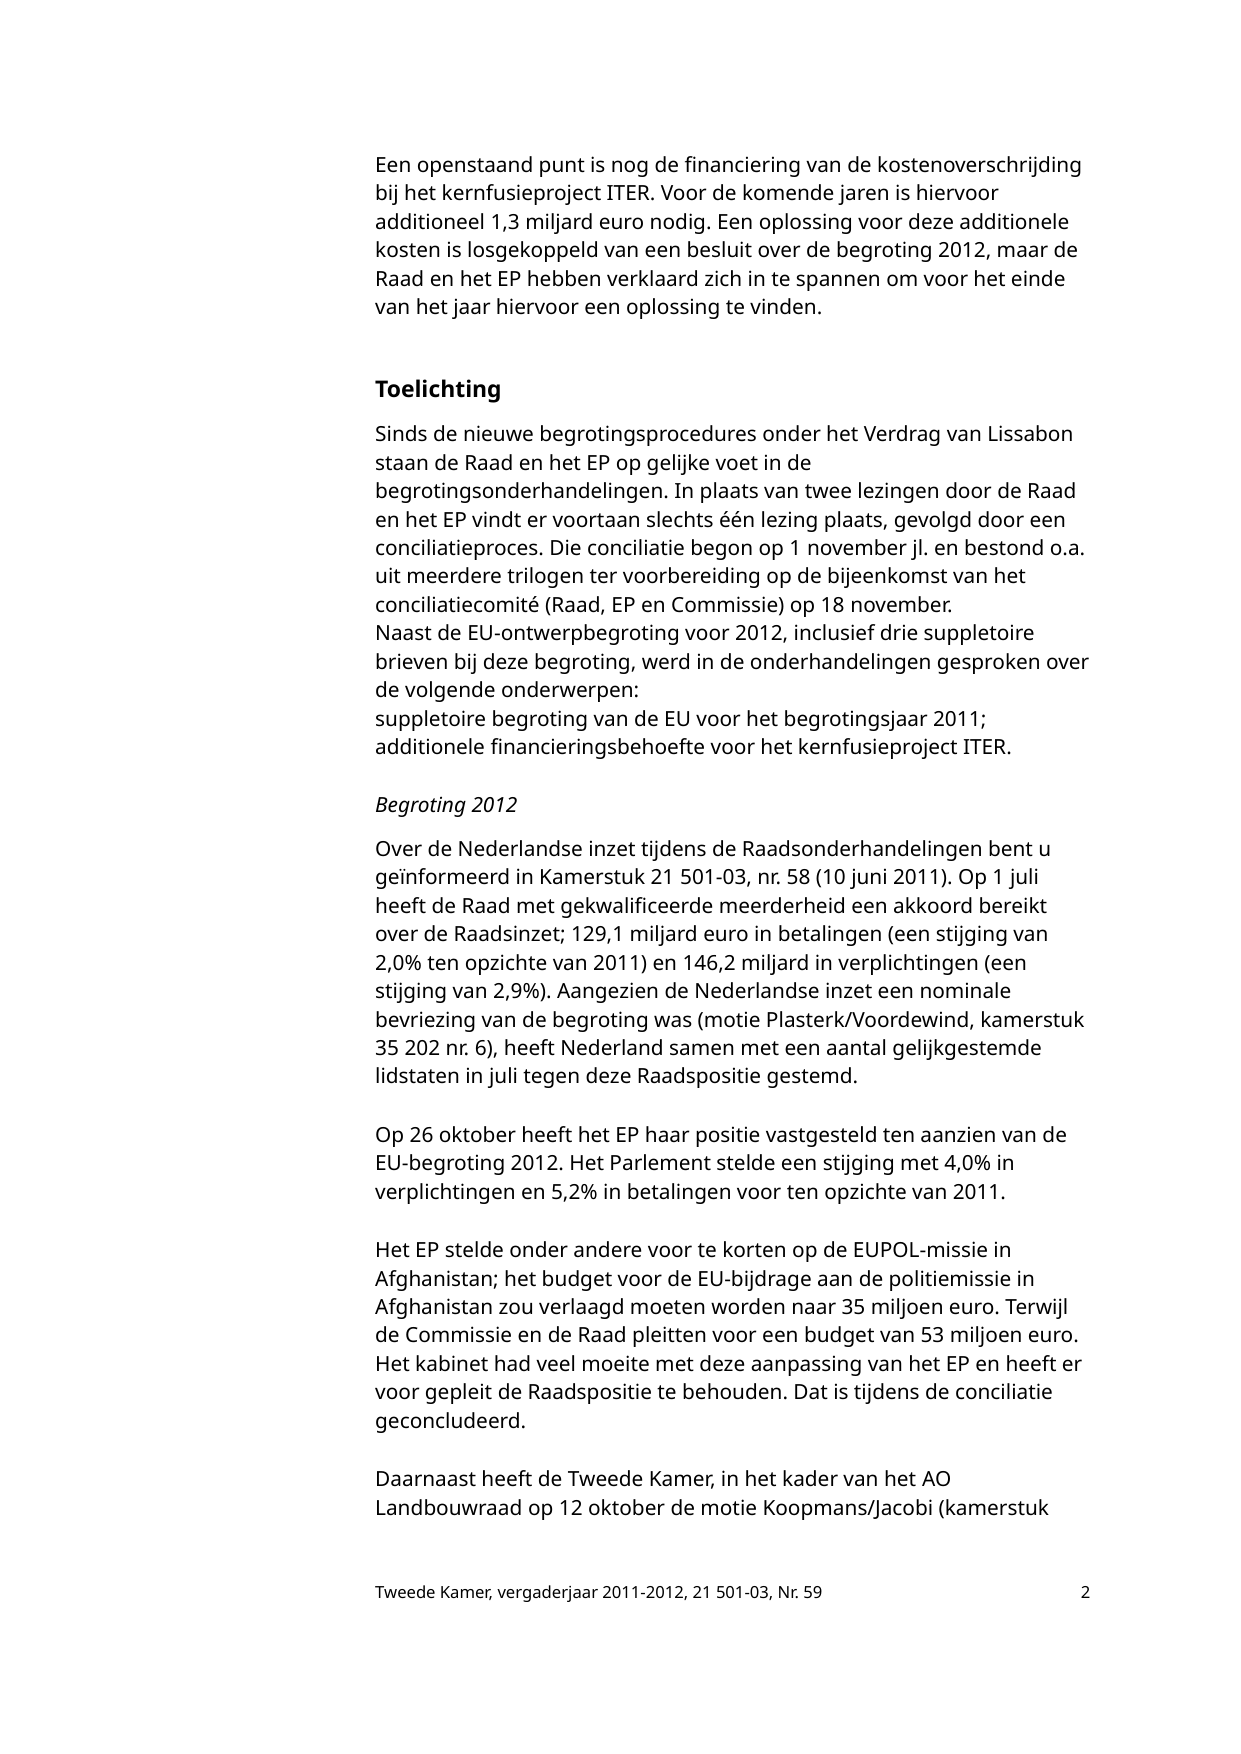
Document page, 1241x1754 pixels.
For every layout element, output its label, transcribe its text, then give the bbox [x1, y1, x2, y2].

text Begroting 2012 [375, 791, 1090, 819]
text Het EP stelde onder andere voor te korten op de EUPOL-missie in Afghanistan; het budget voor de EU-bijdrage aan de politiemissie in Afghanistan zou verlaagd moeten worden naar 35 miljoen euro. Terwijl de Commissie en de Raad pleitten voor een budget van 53 miljoen euro. Het kabinet had veel moeite met deze aanpassing van het EP en heeft er voor gepleit de Raadspositie te behouden. Dat is tijdens de conciliatie geconcludeerd. [375, 1235, 1090, 1434]
text additionele financieringsbehoefte voor het kernfusieproject ITER. [375, 732, 1090, 761]
text Sinds de nieuwe begrotingsprocedures onder het Verdrag van Lissabon staan de Raad en het EP op gelijke voet in de begrotingsonderhandelingen. In plaats van twee lezingen door de Raad en het EP vindt er voortaan slechts één lezing plaats, gevolgd door een conciliatieproces. Die conciliatie begon op 1 november jl. en bestond o.a. uit meerdere trilogen ter voorbereiding op de bijeenkomst van het conciliatiecomité (Raad, EP en Commissie) op 18 november. [375, 419, 1090, 618]
text Op 26 oktober heeft het EP haar positie vastgesteld ten aanzien van de EU-begroting 2012. Het Parlement stelde een stijging met 4,0% in verplichtingen en 5,2% in betalingen voor ten opzichte van 2011. [375, 1120, 1090, 1205]
text Naast de EU-ontwerpbegroting voor 2012, inclusief drie suppletoire brieven bij deze begroting, werd in de onderhandelingen gesproken over de volgende onderwerpen: [375, 618, 1090, 704]
text Een openstaand punt is nog de financiering van de kostenoverschrijding bij het kernfusieproject ITER. Voor de komende jaren is hiervoor additioneel 1,3 miljard euro nodig. Een oplossing voor deze additionele kosten is losgekoppeld van een besluit over de begroting 2012, maar de Raad en het EP hebben verklaard zich in te spannen om voor het einde van het jaar hiervoor een oplossing te vinden. [375, 150, 1090, 321]
text suppletoire begroting van de EU voor het begrotingsjaar 2011; [375, 704, 1090, 732]
text Over de Nederlandse inzet tijdens de Raadsonderhandelingen bent u geïnformeerd in Kamerstuk 21 501-03, nr. 58 (10 juni 2011). Op 1 juli heeft de Raad met gekwalificeerde meerderheid een akkoord bereikt over de Raadsinzet; 129,1 miljard euro in betalingen (een stijging van 2,0% ten opzichte van 2011) en 146,2 miljard in verplichtingen (een stijging van 2,9%). Aangezien de Nederlandse inzet een nominale bevriezing van de begroting was (motie Plasterk/Voordewind, kamerstuk 35 202 nr. 6), heeft Nederland samen met een aantal gelijkgestemde lidstaten in juli tegen deze Raadspositie gestemd. [375, 834, 1090, 1090]
subtitle Toelichting [375, 373, 1090, 404]
text Daarnaast heeft de Tweede Kamer, in het kader van het AO Landbouwraad op 12 oktober de motie Koopmans/Jacobi (kamerstuk [375, 1464, 1090, 1521]
